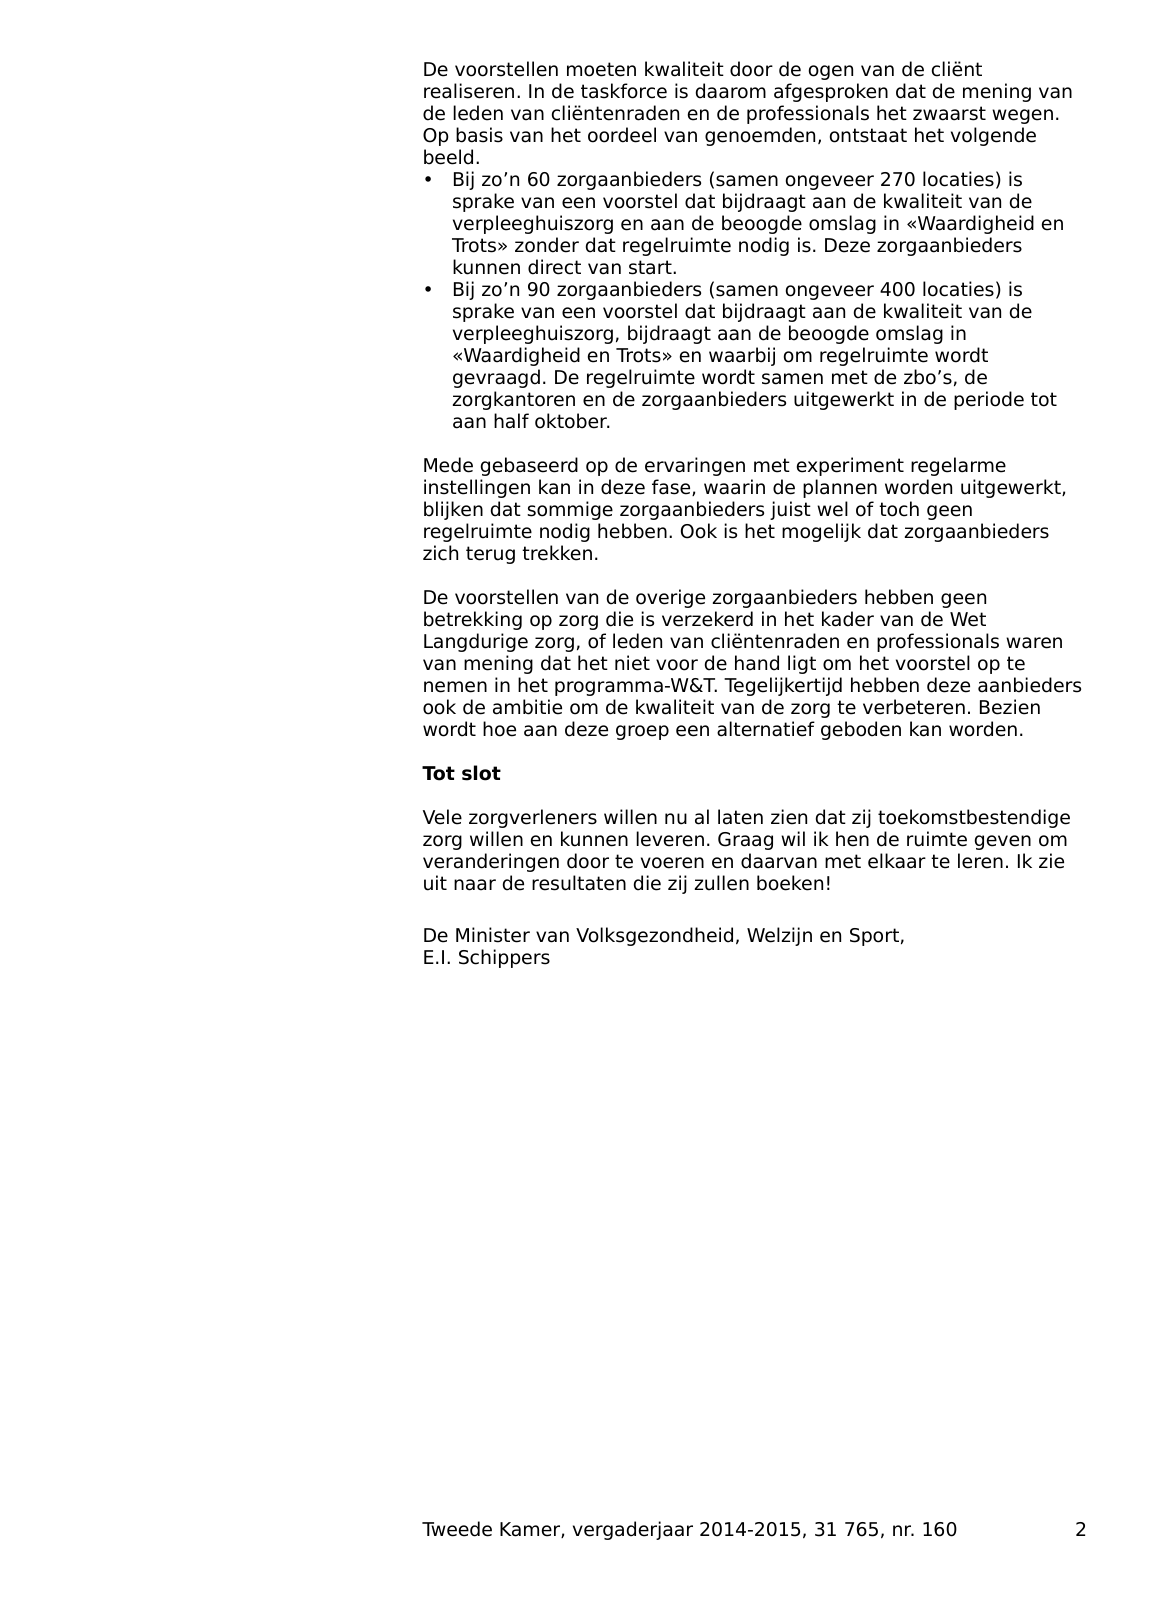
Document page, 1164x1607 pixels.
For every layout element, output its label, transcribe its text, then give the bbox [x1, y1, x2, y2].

text De Minister van Volksgezondheid, Welzijn en Sport, E.I. Schippers [422, 925, 1087, 969]
text • Bij zo’n 90 zorgaanbieders (samen ongeveer 400 locaties) is sprake van een voorstel dat bijdraagt aan de kwaliteit van de verpleeghuiszorg, bijdraagt aan de beoogde omslag in «Waardigheid en Trots» en waarbij om regelruimte wordt gevraagd. De regelruimte wordt samen met de zbo’s, de zorgkantoren en de zorgaanbieders uitgewerkt in de periode tot aan half oktober. [422, 279, 1087, 433]
text De voorstellen moeten kwaliteit door de ogen van de cliënt realiseren. In de taskforce is daarom afgesproken dat de mening van de leden van cliëntenraden en de professionals het zwaarst wegen. Op basis van het oordeel van genoemden, ontstaat het volgende beeld. [422, 59, 1087, 169]
text • Bij zo’n 60 zorgaanbieders (samen ongeveer 270 locaties) is sprake van een voorstel dat bijdraagt aan de kwaliteit van de verpleeghuiszorg en aan de beoogde omslag in «Waardigheid en Trots» zonder dat regelruimte nodig is. Deze zorgaanbieders kunnen direct van start. [422, 169, 1087, 279]
text Mede gebaseerd op de ervaringen met experiment regelarme instellingen kan in deze fase, waarin de plannen worden uitgewerkt, blijken dat sommige zorgaanbieders juist wel of toch geen regelruimte nodig hebben. Ook is het mogelijk dat zorgaanbieders zich terug trekken. [422, 455, 1087, 565]
text De voorstellen van de overige zorgaanbieders hebben geen betrekking op zorg die is verzekerd in het kader van de Wet Langdurige zorg, of leden van cliëntenraden en professionals waren van mening dat het niet voor de hand ligt om het voorstel op te nemen in het programma-W&T. Tegelijkertijd hebben deze aanbieders ook de ambitie om de kwaliteit van de zorg te verbeteren. Bezien wordt hoe aan deze groep een alternatief geboden kan worden. [422, 587, 1087, 741]
subtitle Tot slot [422, 763, 1087, 785]
text Vele zorgverleners willen nu al laten zien dat zij toekomstbestendige zorg willen en kunnen leveren. Graag wil ik hen de ruimte geven om veranderingen door te voeren en daarvan met elkaar te leren. Ik zie uit naar de resultaten die zij zullen boeken! [422, 807, 1087, 895]
